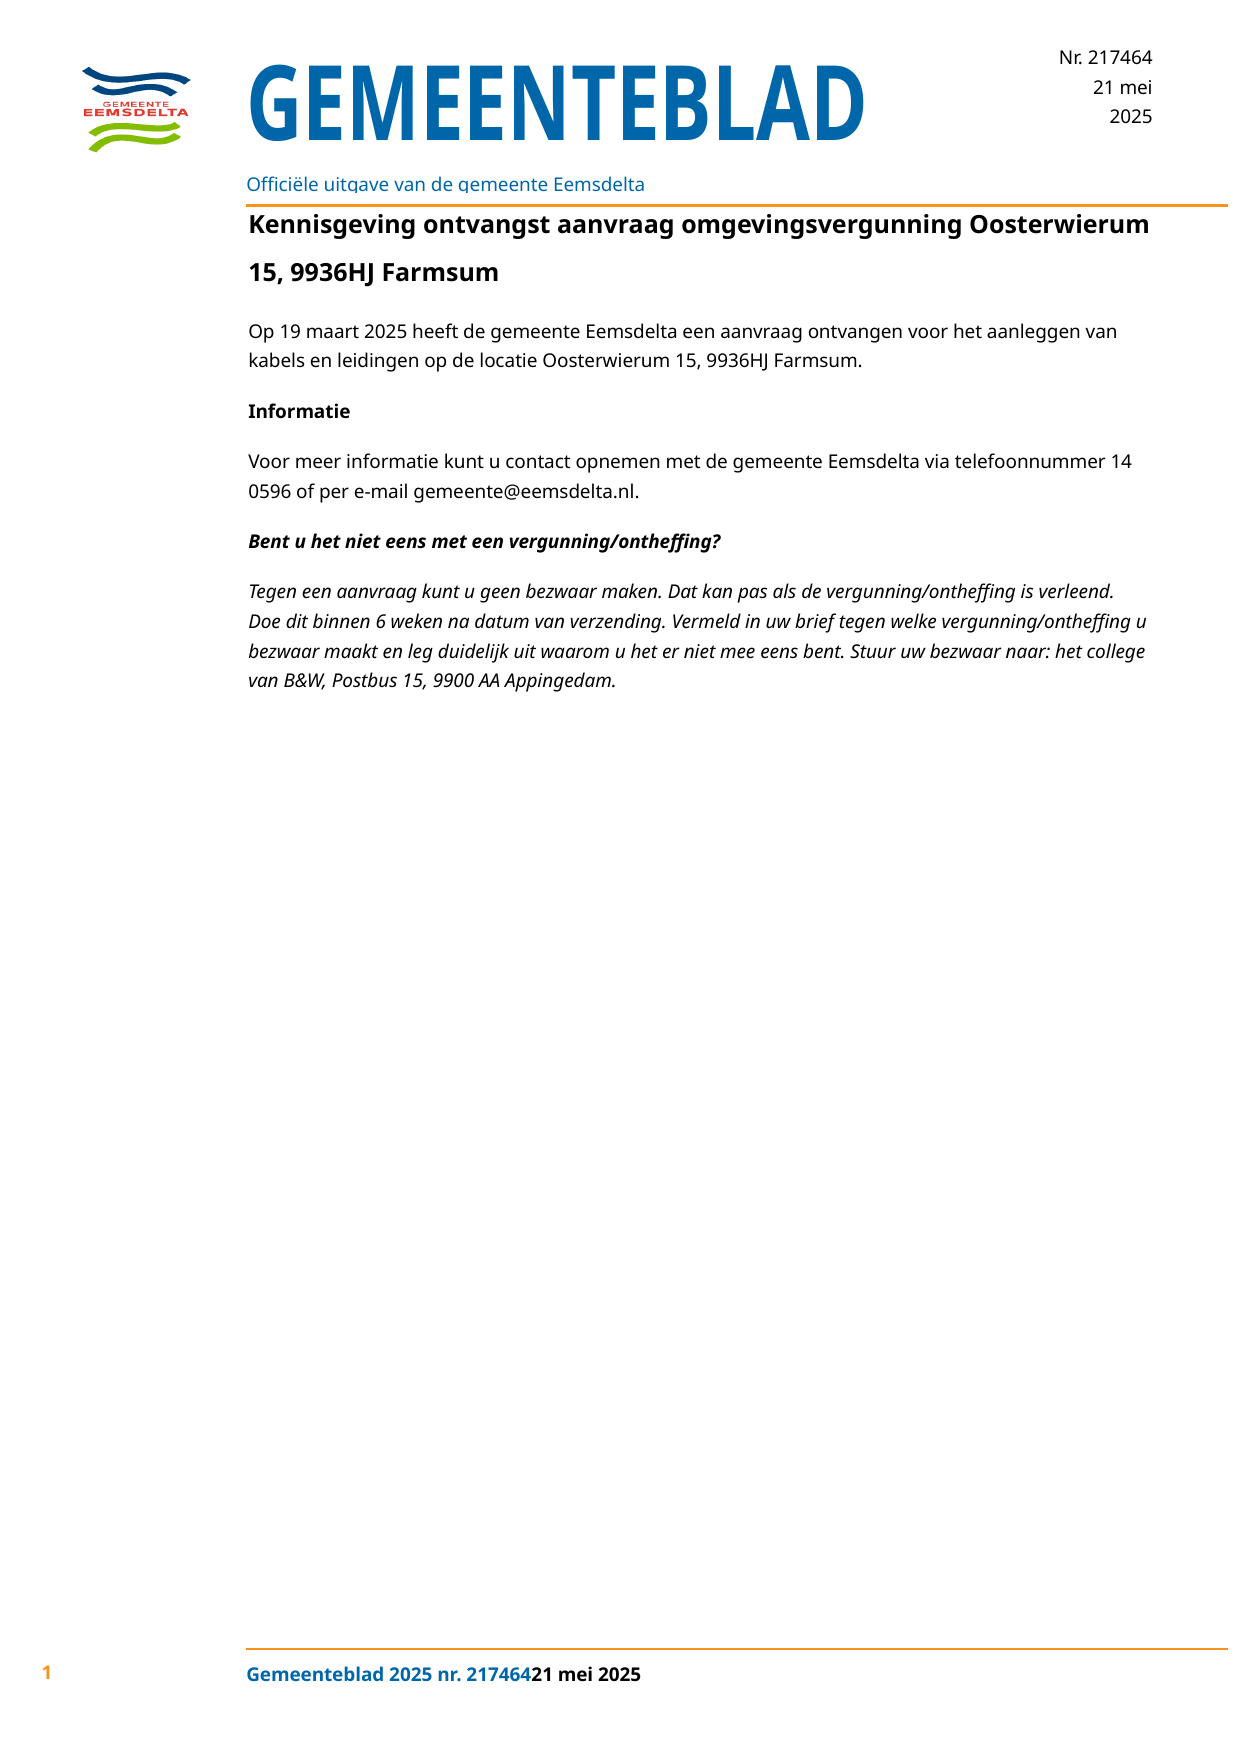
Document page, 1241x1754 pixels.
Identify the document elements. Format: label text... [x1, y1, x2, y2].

text Kennisgeving ontvangst aanvraag omgevingsvergunning Oosterwierum 15, 9936HJ Farmsum [248, 207, 1152, 288]
text Op 19 maart 2025 heeft de gemeente Eemsdelta een aanvraag ontvangen voor het aanleggen van kabels en leidingen op de locatie Oosterwierum 15, 9936HJ Farmsum. [248, 318, 1152, 373]
text Tegen een aanvraag kunt u geen bezwaar maken. Dat kan pas als de vergunning/ontheffing is verleend. Doe dit binnen 6 weken na datum van verzending. Vermeld in uw brief tegen welke vergunning/ontheffing u bezwaar maakt en leg duidelijk uit waarom u het er niet mee eens bent. Stuur uw bezwaar naar: het college van B&W, Postbus 15, 9900 AA Appingedam. [248, 579, 1152, 693]
text Bent u het niet eens met een vergunning/ontheffing? [248, 528, 1152, 554]
text Informatie [248, 398, 1152, 424]
text Voor meer informatie kunt u contact opnemen met de gemeente Eemsdelta via telefoonnummer 14 0596 of per e-mail gemeente@eemsdelta.nl. [248, 448, 1152, 504]
picture [41, 47, 231, 172]
